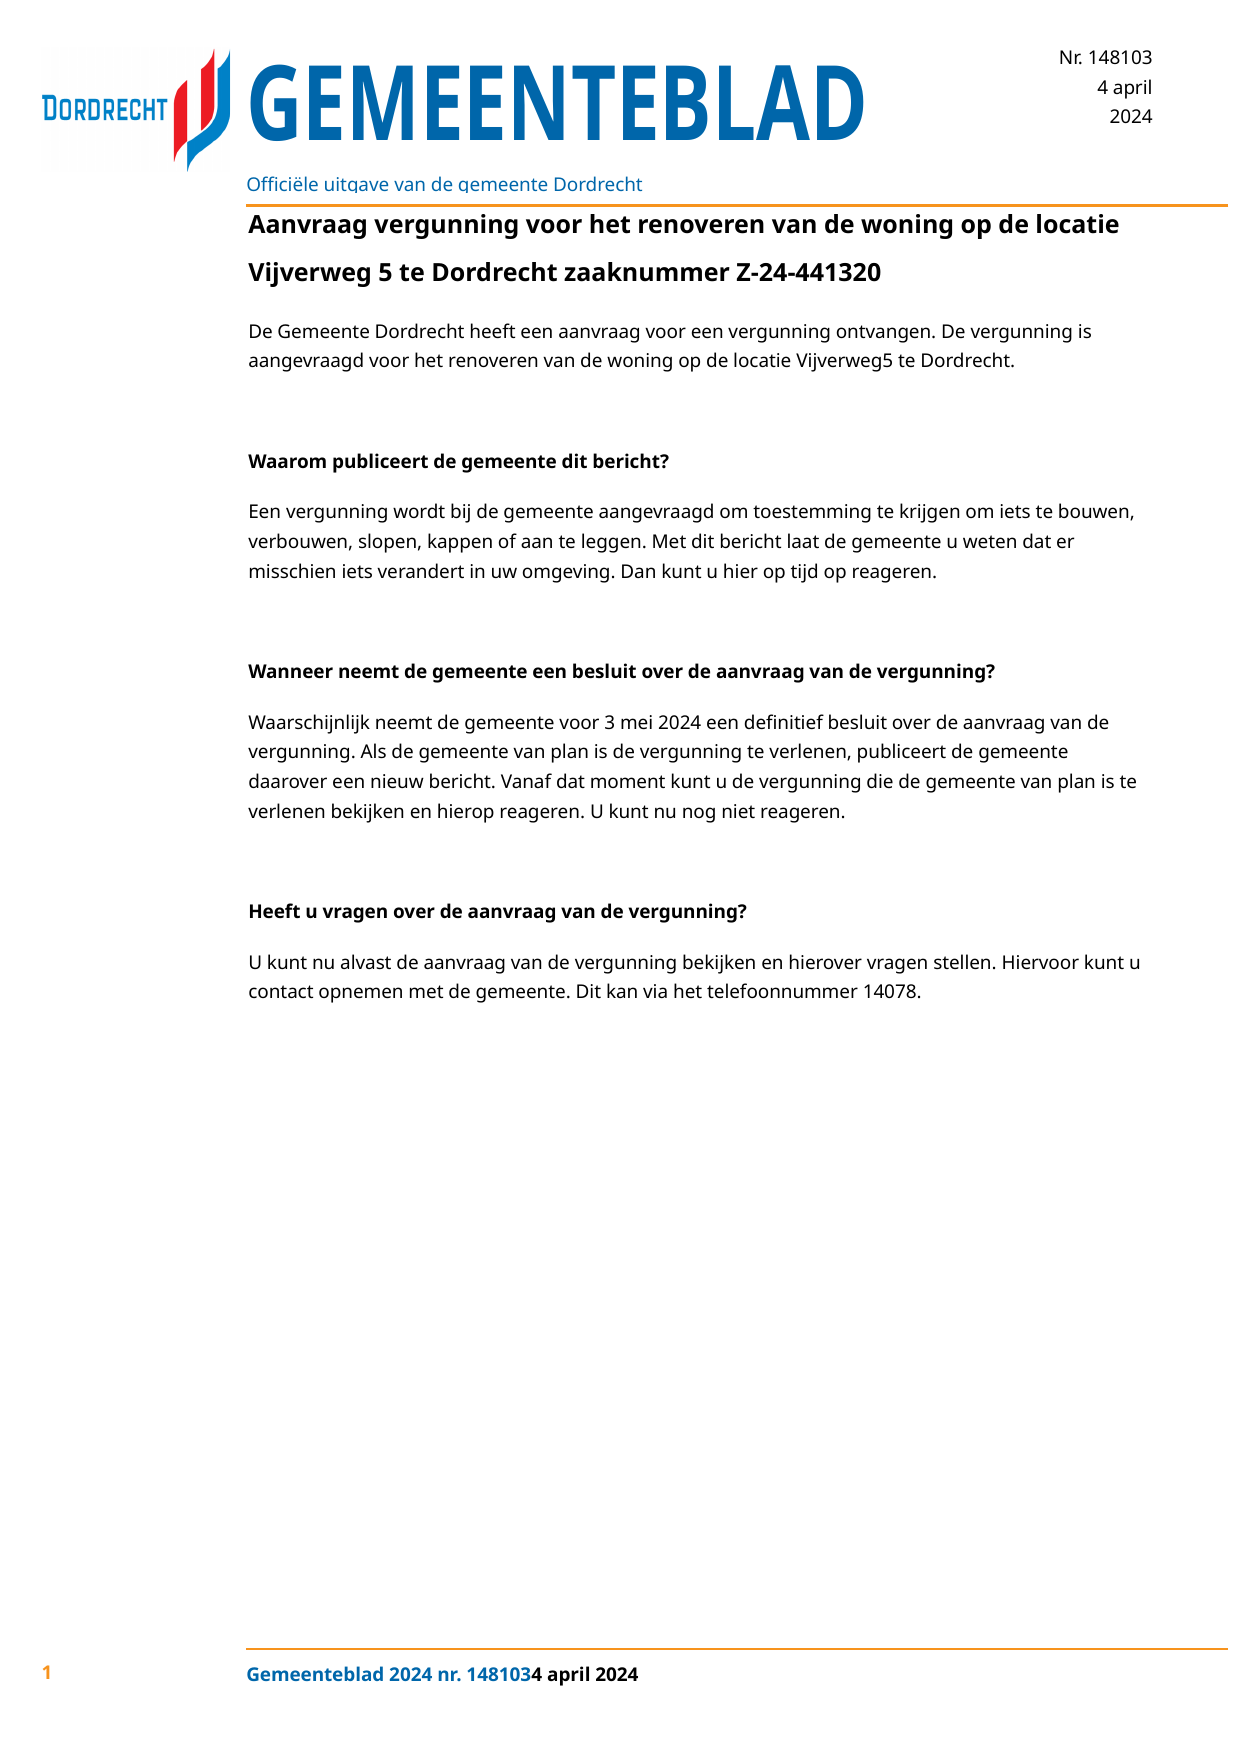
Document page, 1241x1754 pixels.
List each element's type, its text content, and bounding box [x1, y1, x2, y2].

text Wanneer neemt de gemeente een besluit over de aanvraag van de vergunning? [248, 659, 1152, 684]
text U kunt nu alvast de aanvraag van de vergunning bekijken en hierover vragen stellen. Hiervoor kunt u contact opnemen met de gemeente. Dit kan via het telefoonnummer 14078. [248, 949, 1152, 1004]
text Heeft u vragen over de aanvraag van de vergunning? [248, 899, 1152, 924]
text Een vergunning wordt bij de gemeente aangevraagd om toestemming te krijgen om iets te bouwen, verbouwen, slopen, kappen of aan te leggen. Met dit bericht laat de gemeente u weten dat er misschien iets verandert in uw omgeving. Dan kunt u hier op tijd op reageren. [248, 499, 1152, 584]
text De Gemeente Dordrecht heeft een aanvraag voor een vergunning ontvangen. De vergunning is aangevraagd voor het renoveren van de woning op de locatie Vijverweg5 te Dordrecht. [248, 318, 1152, 373]
text Waarschijnlijk neemt de gemeente voor 3 mei 2024 een definitief besluit over de aanvraag van de vergunning. Als de gemeente van plan is de vergunning te verlenen, publiceert de gemeente daarover een nieuw bericht. Vanaf dat moment kunt u de vergunning die de gemeente van plan is te verlenen bekijken en hierop reageren. U kunt nu nog niet reageren. [248, 709, 1152, 824]
text Waarom publiceert de gemeente dit bericht? [248, 448, 1152, 474]
picture [41, 47, 231, 172]
text Aanvraag vergunning voor het renoveren van de woning op de locatie Vijverweg 5 te Dordrecht zaaknummer Z-24-441320 [248, 207, 1152, 288]
